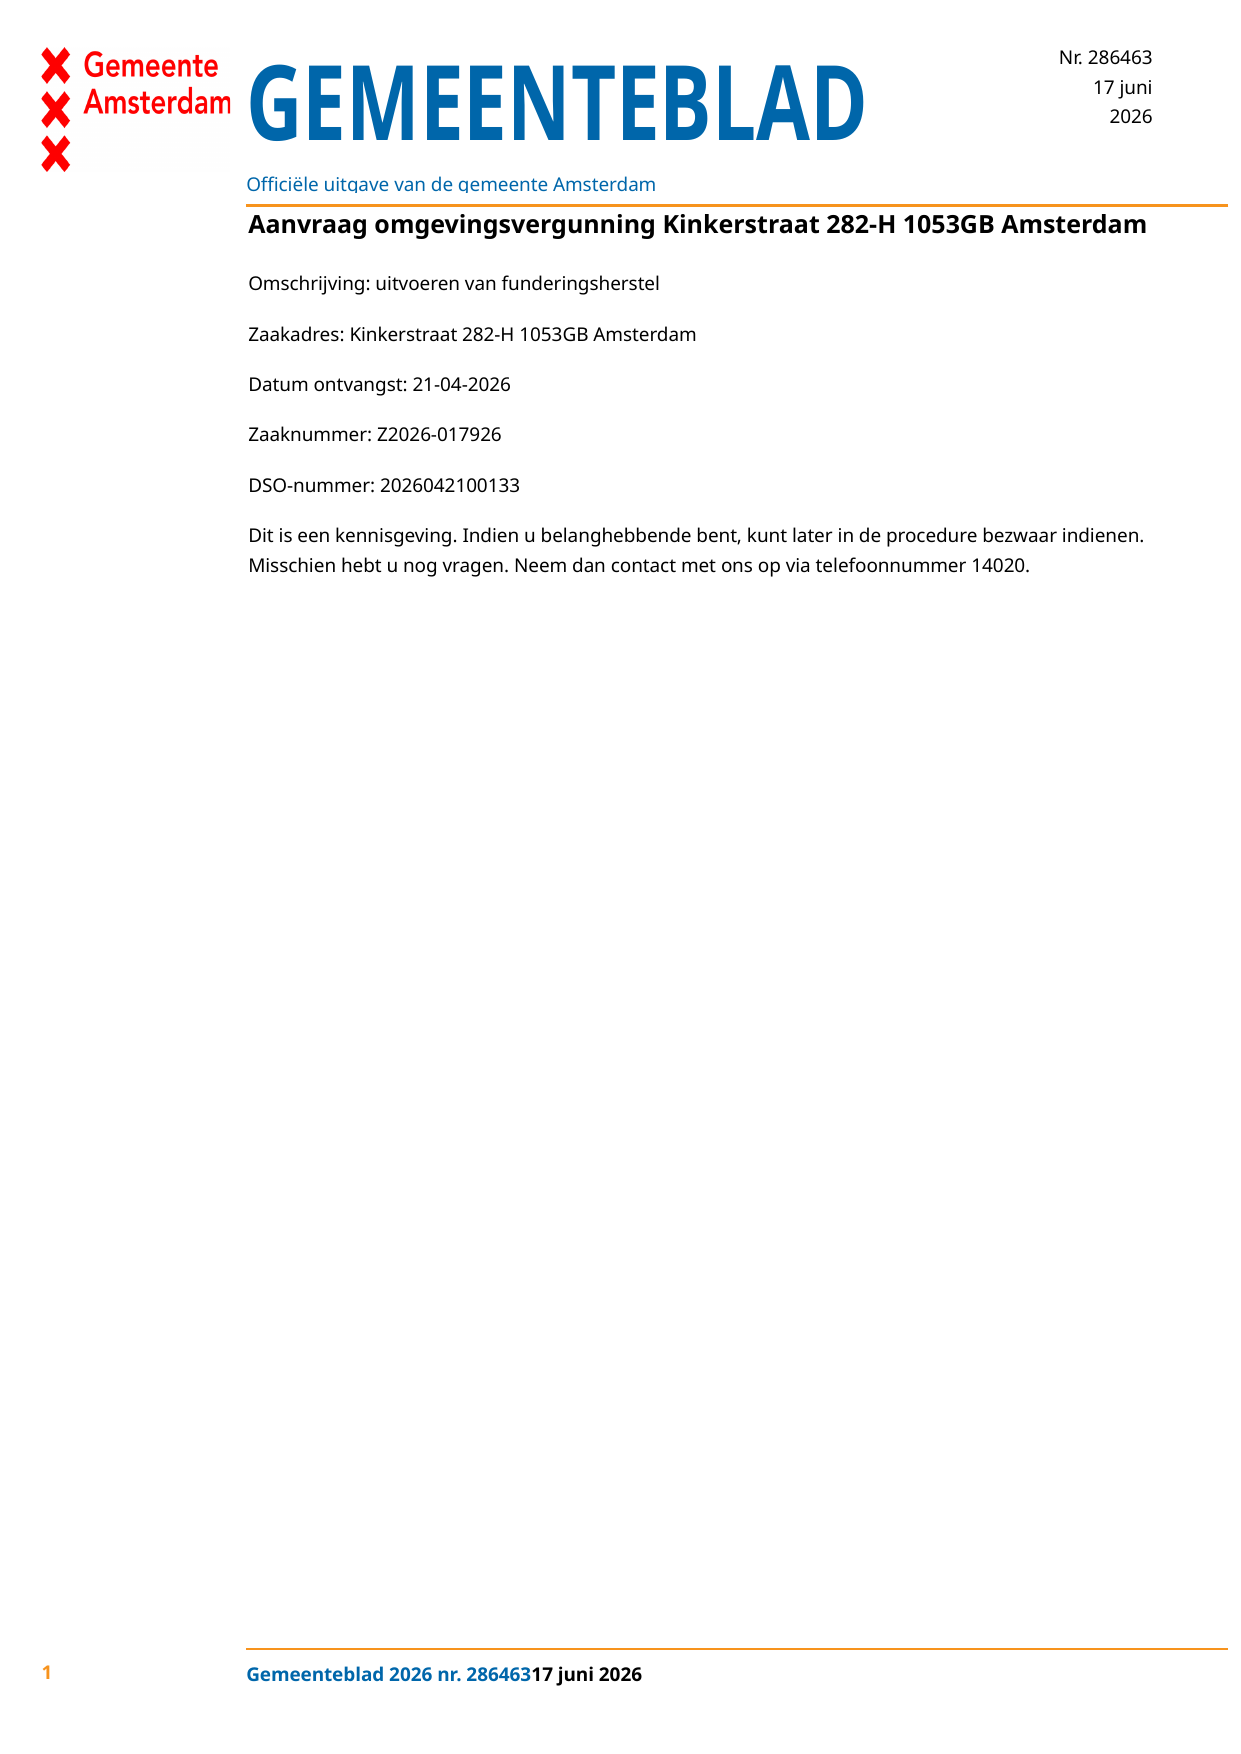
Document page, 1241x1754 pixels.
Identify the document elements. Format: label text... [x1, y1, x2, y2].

text Datum ontvangst: 21-04-2026 [248, 371, 1152, 397]
text Aanvraag omgevingsvergunning Kinkerstraat 282-H 1053GB Amsterdam [248, 207, 1152, 241]
text Zaakadres: Kinkerstraat 282-H 1053GB Amsterdam [248, 321, 1152, 346]
text Dit is een kennisgeving. Indien u belanghebbende bent, kunt later in de procedure bezwaar indienen. Misschien hebt u nog vragen. Neem dan contact met ons op via telefoonnummer 14020. [248, 522, 1152, 578]
text Omschrijving: uitvoeren van funderingsherstel [248, 270, 1152, 296]
text DSO-nummer: 2026042100133 [248, 472, 1152, 498]
text Zaaknummer: Z2026-017926 [248, 422, 1152, 447]
picture [41, 47, 231, 172]
